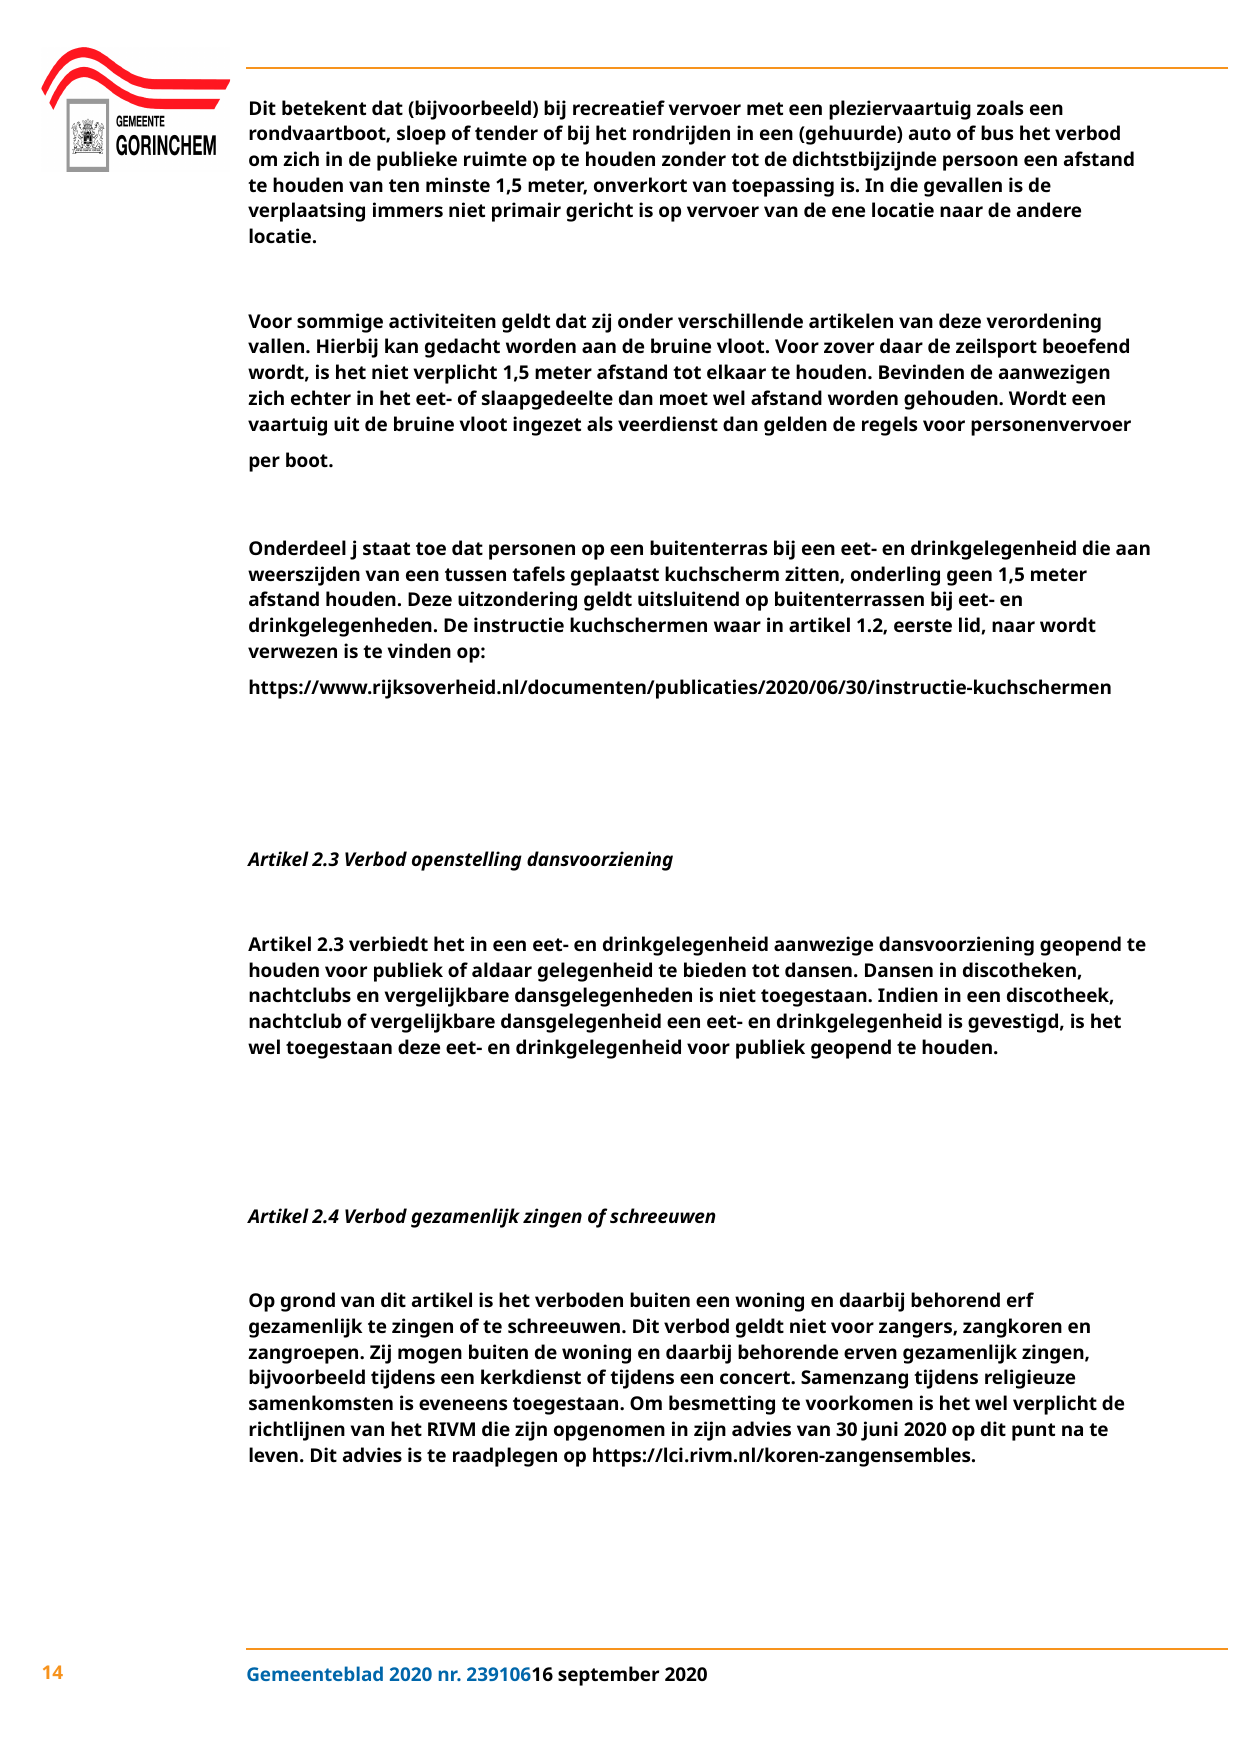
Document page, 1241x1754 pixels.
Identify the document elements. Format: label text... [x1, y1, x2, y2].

text Artikel 2.3 verbiedt het in een eet- en drinkgelegenheid aanwezige dansvoorziening geopend te houden voor publiek of aldaar gelegenheid te bieden tot dansen. Dansen in discotheken, nachtclubs en vergelijkbare dansgelegenheden is niet toegestaan. Indien in een discotheek, nachtclub of vergelijkbare dansgelegenheid een eet- en drinkgelegenheid is gevestigd, is het wel toegestaan deze eet- en drinkgelegenheid voor publiek geopend te houden. [248, 931, 1152, 1060]
text Dit betekent dat (bijvoorbeeld) bij recreatief vervoer met een pleziervaartuig zoals een rondvaartboot, sloep of tender of bij het rondrijden in een (gehuurde) auto of bus het verbod om zich in de publieke ruimte op te houden zonder tot de dichtstbijzijnde persoon een afstand te houden van ten minste 1,5 meter, onverkort van toepassing is. In die gevallen is de verplaatsing immers niet primair gericht is op vervoer van de ene locatie naar de andere locatie. [248, 95, 1152, 249]
text Artikel 2.3 Verbod openstelling dansvoorziening [248, 847, 1152, 872]
picture [41, 47, 231, 172]
text Op grond van dit artikel is het verboden buiten een woning en daarbij behorend erf gezamenlijk te zingen of te schreeuwen. Dit verbod geldt niet voor zangers, zangkoren en zangroepen. Zij mogen buiten de woning en daarbij behorende erven gezamenlijk zingen, bijvoorbeeld tijdens een kerkdienst of tijdens een concert. Samenzang tijdens religieuze samenkomsten is eveneens toegestaan. Om besmetting te voorkomen is het wel verplicht de richtlijnen van het RIVM die zijn opgenomen in zijn advies van 30 juni 2020 op dit punt na te leven. Dit advies is te raadplegen op https://lci.rivm.nl/koren-zangensembles. [248, 1287, 1152, 1467]
text Onderdeel j staat toe dat personen op een buitenterras bij een eet- en drinkgelegenheid die aan weerszijden van een tussen tafels geplaatst kuchscherm zitten, onderling geen 1,5 meter afstand houden. Deze uitzondering geldt uitsluitend op buitenterrassen bij eet- en drinkgelegenheden. De instructie kuchschermen waar in artikel 1.2, eerste lid, naar wordt verwezen is te vinden op: https://www.rijksoverheid.nl/documenten/publicaties/2020/06/30/instructie-kuchschermen [248, 535, 1152, 703]
text Voor sommige activiteiten geldt dat zij onder verschillende artikelen van deze verordening vallen. Hierbij kan gedacht worden aan de bruine vloot. Voor zover daar de zeilsport beoefend wordt, is het niet verplicht 1,5 meter afstand tot elkaar te houden. Bevinden de aanwezigen zich echter in het eet- of slaapgedeelte dan moet wel afstand worden gehouden. Wordt een vaartuig uit de bruine vloot ingezet als veerdienst dan gelden de regels voor personenvervoer per boot. [248, 308, 1152, 476]
text Artikel 2.4 Verbod gezamenlijk zingen of schreeuwen [248, 1203, 1152, 1229]
